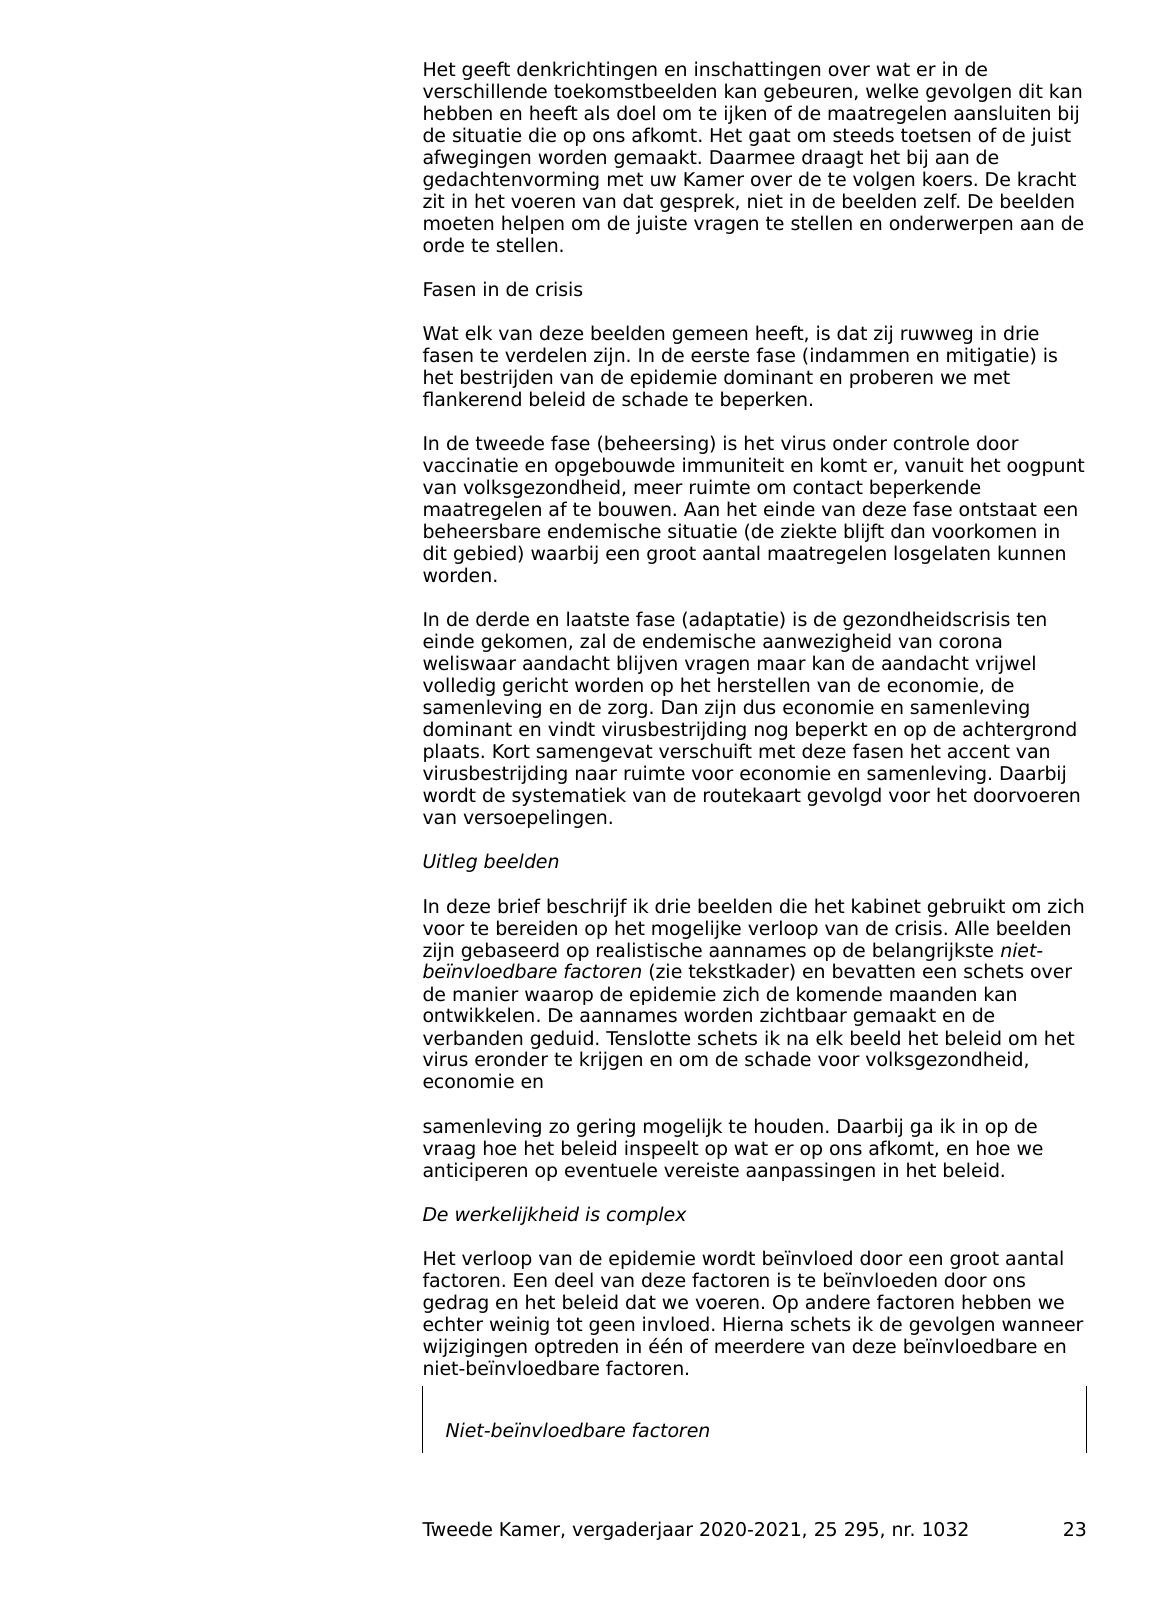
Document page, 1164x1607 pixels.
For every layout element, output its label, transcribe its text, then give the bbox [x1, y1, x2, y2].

subtitle De werkelijkheid is complex [422, 1204, 1087, 1226]
text In deze brief beschrijf ik drie beelden die het kabinet gebruikt om zich voor te bereiden op het mogelijke verloop van de crisis. Alle beelden zijn gebaseerd op realistische aannames op de belangrijkste niet-beïnvloedbare factoren (zie tekstkader) en bevatten een schets over de manier waarop de epidemie zich de komende maanden kan ontwikkelen. De aannames worden zichtbaar gemaakt en de verbanden geduid. Tenslotte schets ik na elk beeld het beleid om het virus eronder te krijgen en om de schade voor volksgezondheid, economie en [422, 896, 1087, 1093]
text samenleving zo gering mogelijk te houden. Daarbij ga ik in op de vraag hoe het beleid inspeelt op wat er op ons afkomt, en hoe we anticiperen op eventuele vereiste aanpassingen in het beleid. [422, 1116, 1087, 1181]
text Het geeft denkrichtingen en inschattingen over wat er in de verschillende toekomstbeelden kan gebeuren, welke gevolgen dit kan hebben en heeft als doel om te ijken of de maatregelen aansluiten bij de situatie die op ons afkomt. Het gaat om steeds toetsen of de juist afwegingen worden gemaakt. Daarmee draagt het bij aan de gedachtenvorming met uw Kamer over de te volgen koers. De kracht zit in het voeren van dat gesprek, niet in de beelden zelf. De beelden moeten helpen om de juiste vragen te stellen en onderwerpen aan de orde te stellen. [422, 59, 1087, 257]
subtitle Fasen in de crisis [422, 279, 1087, 301]
text In de derde en laatste fase (adaptatie) is de gezondheidscrisis ten einde gekomen, zal de endemische aanwezigheid van corona weliswaar aandacht blijven vragen maar kan de aandacht vrijwel volledig gericht worden op het herstellen van de economie, de samenleving en de zorg. Dan zijn dus economie en samenleving dominant en vindt virusbestrijding nog beperkt en op de achtergrond plaats. Kort samengevat verschuift met deze fasen het accent van virusbestrijding naar ruimte voor economie en samenleving. Daarbij wordt de systematiek van de routekaart gevolgd voor het doorvoeren van versoepelingen. [422, 609, 1087, 829]
table_header Niet-beïnvloedbare factoren [423, 1386, 1086, 1453]
text In de tweede fase (beheersing) is het virus onder controle door vaccinatie en opgebouwde immuniteit en komt er, vanuit het oogpunt van volksgezondheid, meer ruimte om contact beperkende maatregelen af te bouwen. Aan het einde van deze fase ontstaat een beheersbare endemische situatie (de ziekte blijft dan voorkomen in dit gebied) waarbij een groot aantal maatregelen losgelaten kunnen worden. [422, 433, 1087, 587]
subtitle Uitleg beelden [422, 851, 1087, 873]
text Wat elk van deze beelden gemeen heeft, is dat zij ruwweg in drie fasen te verdelen zijn. In de eerste fase (indammen en mitigatie) is het bestrijden van de epidemie dominant en proberen we met flankerend beleid de schade te beperken. [422, 323, 1087, 411]
text Het verloop van de epidemie wordt beïnvloed door een groot aantal factoren. Een deel van deze factoren is te beïnvloeden door ons gedrag en het beleid dat we voeren. Op andere factoren hebben we echter weinig tot geen invloed. Hierna schets ik de gevolgen wanneer wijzigingen optreden in één of meerdere van deze beïnvloedbare en niet-beïnvloedbare factoren. [422, 1248, 1087, 1380]
